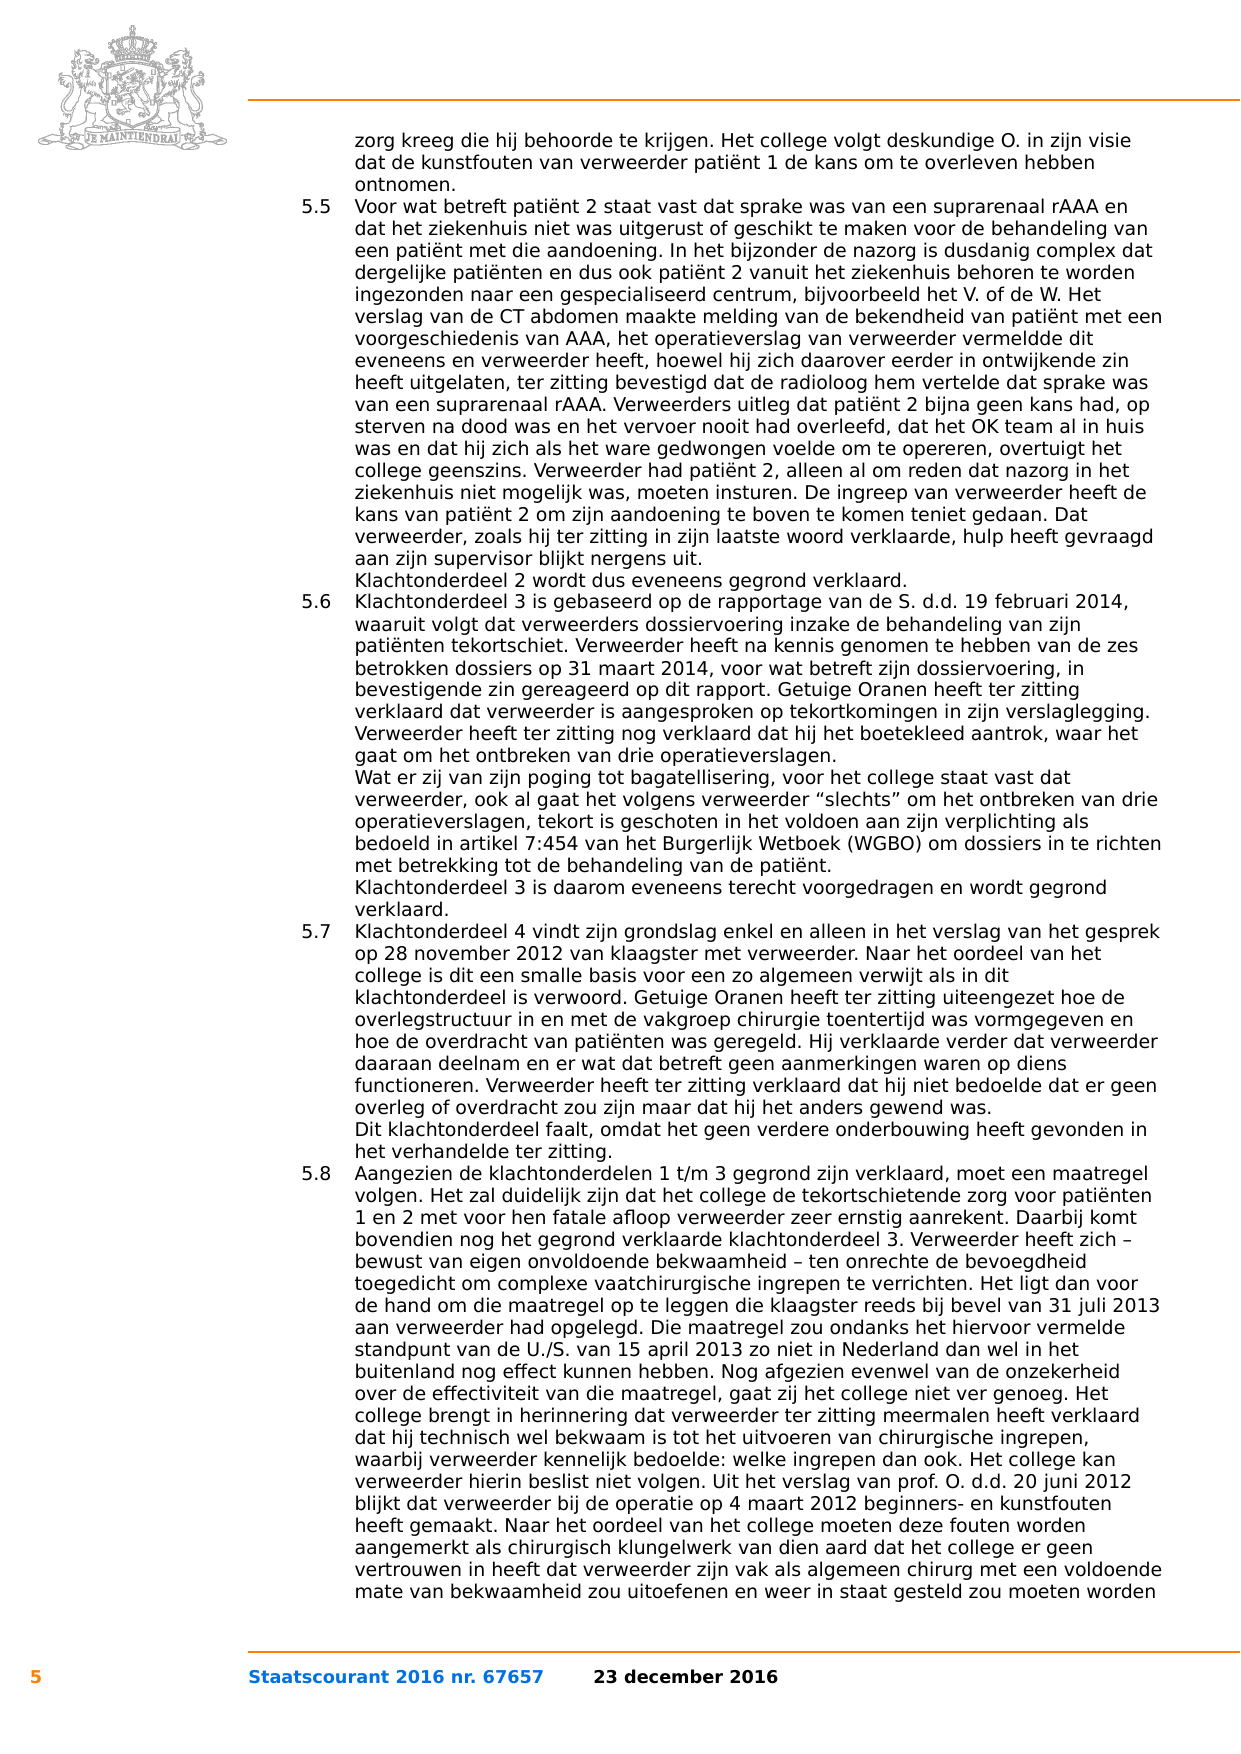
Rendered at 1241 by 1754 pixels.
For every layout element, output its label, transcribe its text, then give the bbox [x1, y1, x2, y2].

text Wat er zij van zijn poging tot bagatellisering, voor het college staat vast dat verweerder, ook al gaat het volgens verweerder “slechts” om het ontbreken van drie operatieverslagen, tekort is geschoten in het voldoen aan zijn verplichting als bedoeld in artikel 7:454 van het Burgerlijk Wetboek (WGBO) om dossiers in te richten met betrekking tot de behandeling van de patiënt. [354, 767, 1163, 877]
text Klachtonderdeel 2 wordt dus eveneens gegrond verklaard. [354, 569, 1163, 591]
text Klachtonderdeel 3 is daarom eveneens terecht voorgedragen en wordt gegrond verklaard. [354, 877, 1163, 921]
text Dit klachtonderdeel faalt, omdat het geen verdere onderbouwing heeft gevonden in het verhandelde ter zitting. [354, 1119, 1163, 1163]
text 5.5 Voor wat betreft patiënt 2 staat vast dat sprake was van een suprarenaal rAAA en dat het ziekenhuis niet was uitgerust of geschikt te maken voor de behandeling van een patiënt met die aandoening. In het bijzonder de nazorg is dusdanig complex dat dergelijke patiënten en dus ook patiënt 2 vanuit het ziekenhuis behoren te worden ingezonden naar een gespecialiseerd centrum, bijvoorbeeld het V. of de W. Het verslag van de CT abdomen maakte melding van de bekendheid van patiënt met een voorgeschiedenis van AAA, het operatieverslag van verweerder vermeldde dit eveneens en verweerder heeft, hoewel hij zich daarover eerder in ontwijkende zin heeft uitgelaten, ter zitting bevestigd dat de radioloog hem vertelde dat sprake was van een suprarenaal rAAA. Verweerders uitleg dat patiënt 2 bijna geen kans had, op sterven na dood was en het vervoer nooit had overleefd, dat het OK team al in huis was en dat hij zich als het ware gedwongen voelde om te opereren, overtuigt het college geenszins. Verweerder had patiënt 2, alleen al om reden dat nazorg in het ziekenhuis niet mogelijk was, moeten insturen. De ingreep van verweerder heeft de kans van patiënt 2 om zijn aandoening te boven te komen teniet gedaan. Dat verweerder, zoals hij ter zitting in zijn laatste woord verklaarde, hulp heeft gevraagd aan zijn supervisor blijkt nergens uit. [301, 196, 1163, 569]
text 5.7 Klachtonderdeel 4 vindt zijn grondslag enkel en alleen in het verslag van het gesprek op 28 november 2012 van klaagster met verweerder. Naar het oordeel van het college is dit een smalle basis voor een zo algemeen verwijt als in dit klachtonderdeel is verwoord. Getuige Oranen heeft ter zitting uiteengezet hoe de overlegstructuur in en met de vakgroep chirurgie toentertijd was vormgegeven en hoe de overdracht van patiënten was geregeld. Hij verklaarde verder dat verweerder daaraan deelnam en er wat dat betreft geen aanmerkingen waren op diens functioneren. Verweerder heeft ter zitting verklaard dat hij niet bedoelde dat er geen overleg of overdracht zou zijn maar dat hij het anders gewend was. [301, 921, 1163, 1119]
picture [38, 25, 227, 150]
text 5.8 Aangezien de klachtonderdelen 1 t/m 3 gegrond zijn verklaard, moet een maatregel volgen. Het zal duidelijk zijn dat het college de tekortschietende zorg voor patiënten 1 en 2 met voor hen fatale afloop verweerder zeer ernstig aanrekent. Daarbij komt bovendien nog het gegrond verklaarde klachtonderdeel 3. Verweerder heeft zich – bewust van eigen onvoldoende bekwaamheid – ten onrechte de bevoegdheid toegedicht om complexe vaatchirurgische ingrepen te verrichten. Het ligt dan voor de hand om die maatregel op te leggen die klaagster reeds bij bevel van 31 juli 2013 aan verweerder had opgelegd. Die maatregel zou ondanks het hiervoor vermelde standpunt van de U./S. van 15 april 2013 zo niet in Nederland dan wel in het buitenland nog effect kunnen hebben. Nog afgezien evenwel van de onzekerheid over de effectiviteit van die maatregel, gaat zij het college niet ver genoeg. Het college brengt in herinnering dat verweerder ter zitting meermalen heeft verklaard dat hij technisch wel bekwaam is tot het uitvoeren van chirurgische ingrepen, waarbij verweerder kennelijk bedoelde: welke ingrepen dan ook. Het college kan verweerder hierin beslist niet volgen. Uit het verslag van prof. O. d.d. 20 juni 2012 blijkt dat verweerder bij de operatie op 4 maart 2012 beginners- en kunstfouten heeft gemaakt. Naar het oordeel van het college moeten deze fouten worden aangemerkt als chirurgisch klungelwerk van dien aard dat het college er geen vertrouwen in heeft dat verweerder zijn vak als algemeen chirurg met een voldoende mate van bekwaamheid zou uitoefenen en weer in staat gesteld zou moeten worden [301, 1163, 1163, 1602]
text 5.6 Klachtonderdeel 3 is gebaseerd op de rapportage van de S. d.d. 19 februari 2014, waaruit volgt dat verweerders dossiervoering inzake de behandeling van zijn patiënten tekortschiet. Verweerder heeft na kennis genomen te hebben van de zes betrokken dossiers op 31 maart 2014, voor wat betreft zijn dossiervoering, in bevestigende zin gereageerd op dit rapport. Getuige Oranen heeft ter zitting verklaard dat verweerder is aangesproken op tekortkomingen in zijn verslaglegging. Verweerder heeft ter zitting nog verklaard dat hij het boetekleed aantrok, waar het gaat om het ontbreken van drie operatieverslagen. [301, 591, 1163, 767]
text zorg kreeg die hij behoorde te krijgen. Het college volgt deskundige O. in zijn visie dat de kunstfouten van verweerder patiënt 1 de kans om te overleven hebben ontnomen. [301, 130, 1163, 196]
